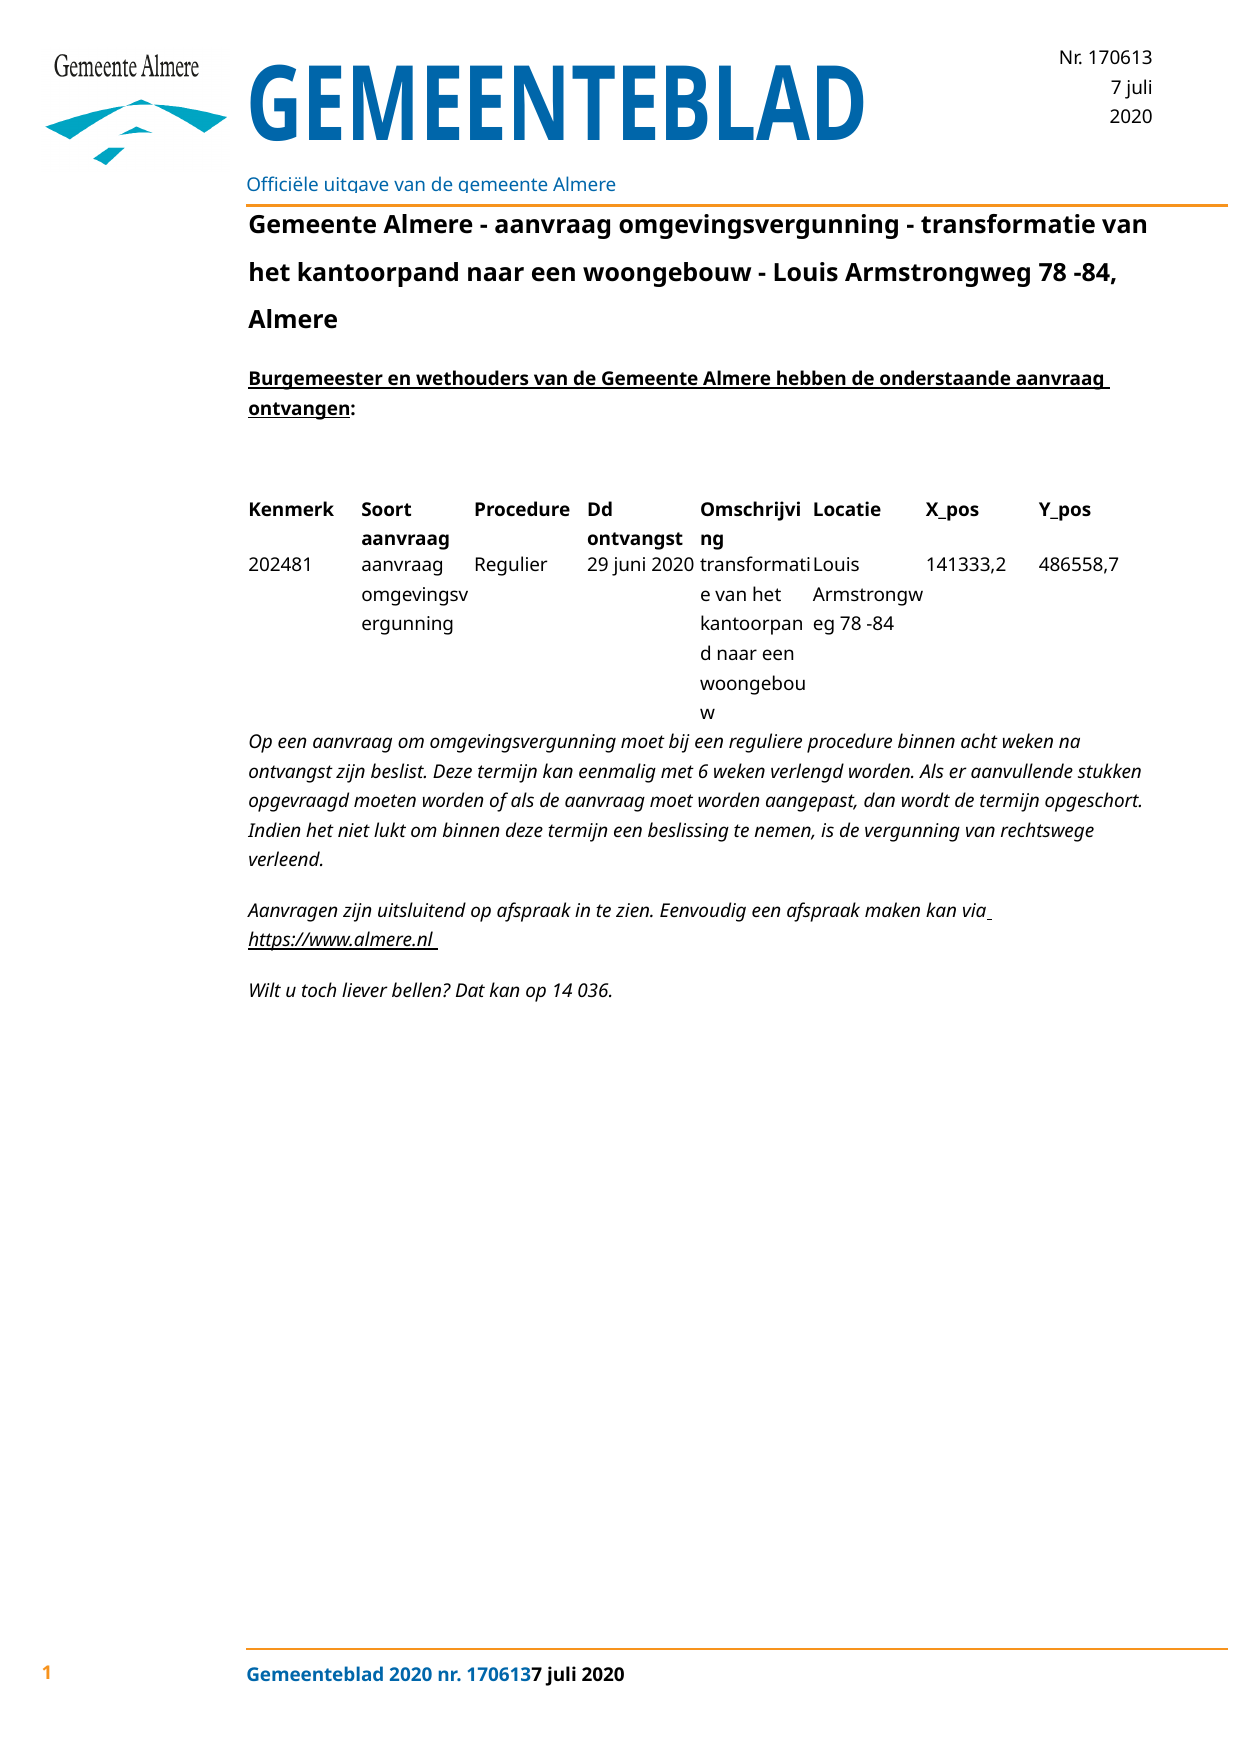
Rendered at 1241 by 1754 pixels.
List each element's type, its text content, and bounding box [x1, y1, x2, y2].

table_cell aanvraag omgevingsvergunning [361, 551, 474, 725]
text Burgemeester en wethouders van de Gemeente Almere hebben de onderstaande aanvraag ontvangen: [248, 366, 1152, 421]
text Op een aanvraag om omgevingsvergunning moet bij een reguliere procedure binnen acht weken na ontvangst zijn beslist. Deze termijn kan eenmalig met 6 weken verlengd worden. Als er aanvullende stukken opgevraagd moeten worden of als de aanvraag moet worden aangepast, dan wordt de termijn opgeschort. Indien het niet lukt om binnen deze termijn een beslissing te nemen, is de vergunning van rechtswege verleend. [248, 728, 1152, 872]
table_cell 202481 [248, 551, 361, 725]
text Aanvragen zijn uitsluitend op afspraak in te zien. Eenvoudig een afspraak maken kan via https://www.almere.nl [248, 897, 1152, 952]
table_header Kenmerk [248, 496, 361, 551]
text Gemeente Almere - aanvraag omgevingsvergunning - transformatie van het kantoorpand naar een woongebouw - Louis Armstrongweg 78 -84, Almere [248, 207, 1152, 336]
table_cell 486558,7 [1039, 551, 1152, 725]
table_header Procedure [474, 496, 587, 551]
table_header X_pos [926, 496, 1038, 551]
picture [41, 47, 231, 172]
table_header Soort aanvraag [361, 496, 474, 551]
table_header Locatie [813, 496, 926, 551]
table_cell Regulier [474, 551, 587, 725]
table_header Y_pos [1039, 496, 1152, 551]
table_cell Louis Armstrongweg 78 -84 [813, 551, 926, 725]
text Wilt u toch liever bellen? Dat kan op 14 036. [248, 977, 1152, 1003]
table_cell transformatie van het kantoorpand naar een woongebouw [700, 551, 813, 725]
table_cell 29 juni 2020 [587, 551, 700, 725]
table_header Dd ontvangst [587, 496, 700, 551]
table_header Omschrijving [700, 496, 813, 551]
table_cell 141333,2 [926, 551, 1038, 725]
